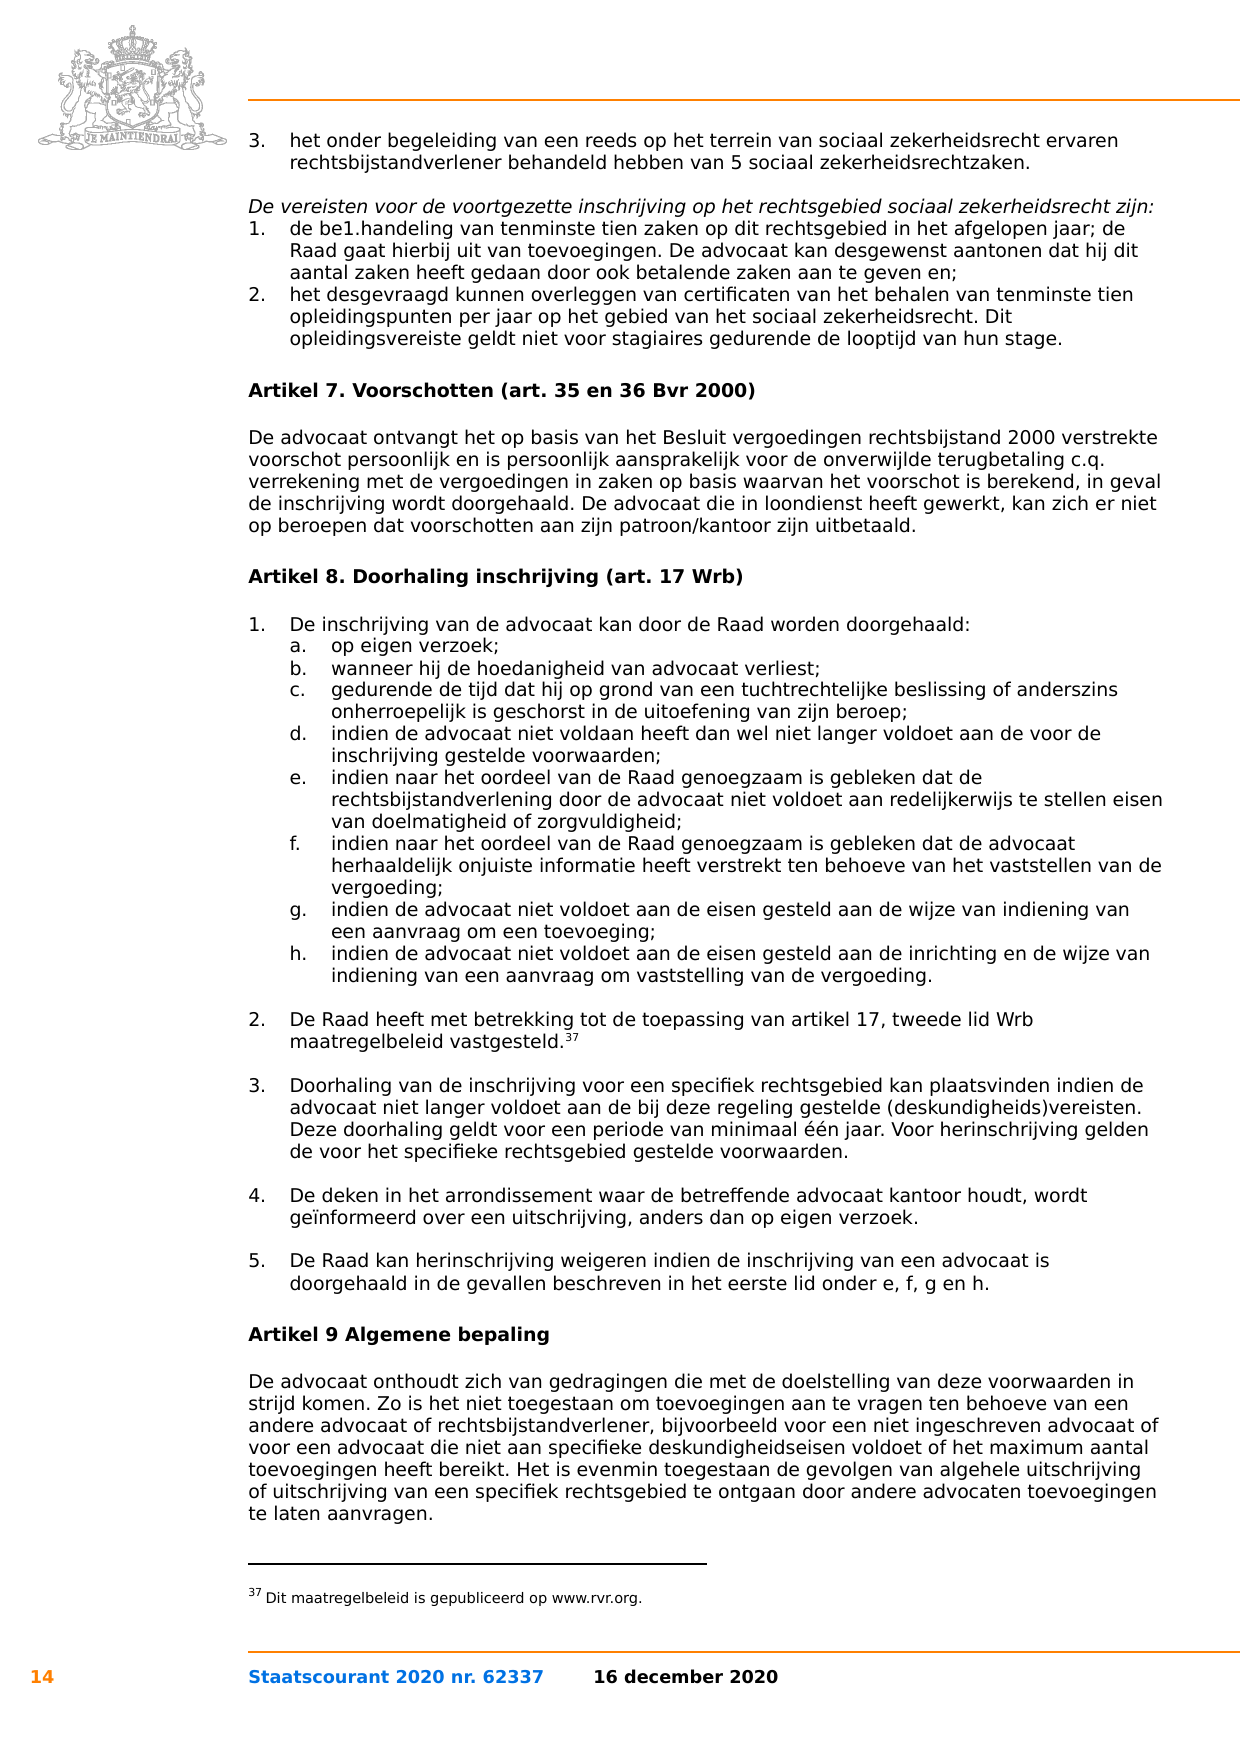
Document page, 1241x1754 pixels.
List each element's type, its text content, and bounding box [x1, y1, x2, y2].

text d. indien de advocaat niet voldaan heeft dan wel niet langer voldoet aan de voor de inschrijving gestelde voorwaarden; [289, 723, 1163, 767]
text Dit maatregelbeleid is gepubliceerd op www.rvr.org. [248, 1586, 1163, 1608]
text 4. De deken in het arrondissement waar de betreffende advocaat kantoor houdt, wordt geïnformeerd over een uitschrijving, anders dan op eigen verzoek. [248, 1184, 1163, 1228]
text h. indien de advocaat niet voldoet aan de eisen gesteld aan de inrichting en de wijze van indiening van een aanvraag om vaststelling van de vergoeding. [289, 943, 1163, 987]
subtitle Artikel 8. Doorhaling inschrijving (art. 17 Wrb) [248, 566, 1163, 588]
subtitle Artikel 7. Voorschotten (art. 35 en 36 Bvr 2000) [248, 379, 1163, 402]
subtitle Artikel 9 Algemene bepaling [248, 1324, 1163, 1346]
text 3. het onder begeleiding van een reeds op het terrein van sociaal zekerheidsrecht ervaren rechtsbijstandverlener behandeld hebben van 5 sociaal zekerheidsrechtzaken. [248, 130, 1163, 174]
text 1. de be1.handeling van tenminste tien zaken op dit rechtsgebied in het afgelopen jaar; de Raad gaat hierbij uit van toevoegingen. De advocaat kan desgewenst aantonen dat hij dit aantal zaken heeft gedaan door ook betalende zaken aan te geven en; [248, 218, 1163, 284]
text c. gedurende de tijd dat hij op grond van een tuchtrechtelijke beslissing of anderszins onherroepelijk is geschorst in de uitoefening van zijn beroep; [289, 679, 1163, 723]
text 2. De Raad heeft met betrekking tot de toepassing van artikel 17, tweede lid Wrb maatregelbeleid vastgesteld. [248, 1009, 1163, 1053]
text b. wanneer hij de hoedanigheid van advocaat verliest; [289, 657, 1163, 679]
text g. indien de advocaat niet voldoet aan de eisen gesteld aan de wijze van indiening van een aanvraag om een toevoeging; [289, 899, 1163, 943]
text De advocaat onthoudt zich van gedragingen die met de doelstelling van deze voorwaarden in strijd komen. Zo is het niet toegestaan om toevoegingen aan te vragen ten behoeve van een andere advocaat of rechtsbijstandverlener, bijvoorbeeld voor een niet ingeschreven advocaat of voor een advocaat die niet aan specifieke deskundigheidseisen voldoet of het maximum aantal toevoegingen heeft bereikt. Het is evenmin toegestaan de gevolgen van algehele uitschrijving of uitschrijving van een specifiek rechtsgebied te ontgaan door andere advocaten toevoegingen te laten aanvragen. [248, 1371, 1163, 1525]
picture [38, 25, 227, 150]
text 3. Doorhaling van de inschrijving voor een specifiek rechtsgebied kan plaatsvinden indien de advocaat niet langer voldoet aan de bij deze regeling gestelde (deskundigheids)vereisten. Deze doorhaling geldt voor een periode van minimaal één jaar. Voor herinschrijving gelden de voor het specifieke rechtsgebied gestelde voorwaarden. [248, 1075, 1163, 1163]
text 5. De Raad kan herinschrijving weigeren indien de inschrijving van een advocaat is doorgehaald in de gevallen beschreven in het eerste lid onder e, f, g en h. [248, 1250, 1163, 1294]
text De advocaat ontvangt het op basis van het Besluit vergoedingen rechtsbijstand 2000 verstrekte voorschot persoonlijk en is persoonlijk aansprakelijk voor de onverwijlde terugbetaling c.q. verrekening met de vergoedingen in zaken op basis waarvan het voorschot is berekend, in geval de inschrijving wordt doorgehaald. De advocaat die in loondienst heeft gewerkt, kan zich er niet op beroepen dat voorschotten aan zijn patroon/kantoor zijn uitbetaald. [248, 427, 1163, 536]
text f. indien naar het oordeel van de Raad genoegzaam is gebleken dat de advocaat herhaaldelijk onjuiste informatie heeft verstrekt ten behoeve van het vaststellen van de vergoeding; [289, 833, 1163, 899]
text 2. het desgevraagd kunnen overleggen van certificaten van het behalen van tenminste tien opleidingspunten per jaar op het gebied van het sociaal zekerheidsrecht. Dit opleidingsvereiste geldt niet voor stagiaires gedurende de looptijd van hun stage. [248, 284, 1163, 349]
text 1. De inschrijving van de advocaat kan door de Raad worden doorgehaald: [248, 613, 1163, 635]
text a. op eigen verzoek; [289, 635, 1163, 657]
subtitle De vereisten voor de voortgezette inschrijving op het rechtsgebied sociaal zekerheidsrecht zijn: [248, 196, 1163, 218]
text e. indien naar het oordeel van de Raad genoegzaam is gebleken dat de rechtsbijstandverlening door de advocaat niet voldoet aan redelijkerwijs te stellen eisen van doelmatigheid of zorgvuldigheid; [289, 767, 1163, 833]
